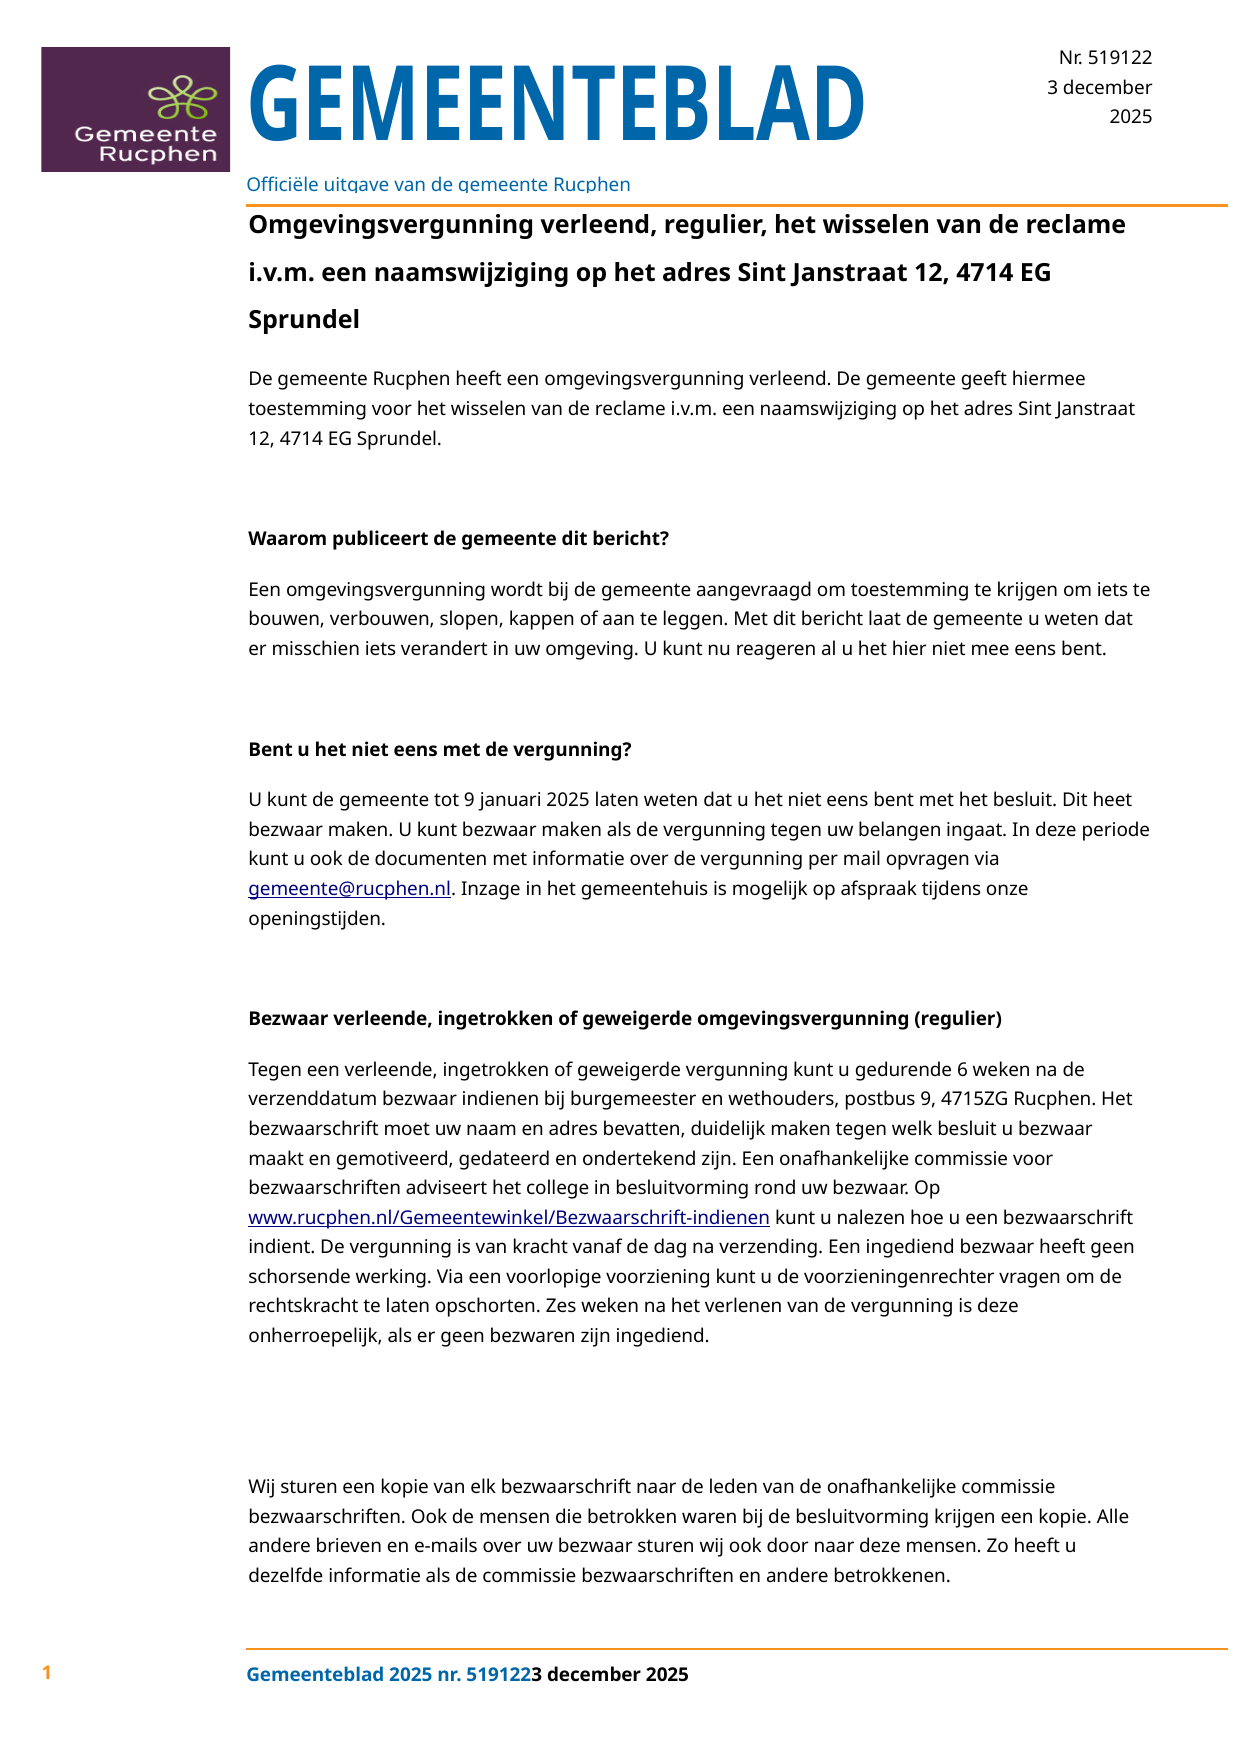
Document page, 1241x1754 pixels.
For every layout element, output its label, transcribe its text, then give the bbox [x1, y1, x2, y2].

picture [41, 47, 231, 172]
text Een omgevingsvergunning wordt bij de gemeente aangevraagd om toestemming te krijgen om iets te bouwen, verbouwen, slopen, kappen of aan te leggen. Met dit bericht laat de gemeente u weten dat er misschien iets verandert in uw omgeving. U kunt nu reageren al u het hier niet mee eens bent. [248, 576, 1152, 661]
text Bezwaar verleende, ingetrokken of geweigerde omgevingsvergunning (regulier) [248, 1006, 1152, 1031]
text Waarom publiceert de gemeente dit bericht? [248, 526, 1152, 551]
text Bent u het niet eens met de vergunning? [248, 736, 1152, 762]
text Omgevingsvergunning verleend, regulier, het wisselen van de reclame i.v.m. een naamswijziging op het adres Sint Janstraat 12, 4714 EG Sprundel [248, 207, 1152, 336]
text De gemeente Rucphen heeft een omgevingsvergunning verleend. De gemeente geeft hiermee toestemming voor het wisselen van de reclame i.v.m. een naamswijziging op het adres Sint Janstraat 12, 4714 EG Sprundel. [248, 366, 1152, 450]
text Wij sturen een kopie van elk bezwaarschrift naar de leden van de onafhankelijke commissie bezwaarschriften. Ook de mensen die betrokken waren bij de besluitvorming krijgen een kopie. Alle andere brieven en e-mails over uw bezwaar sturen wij ook door naar deze mensen. Zo heeft u dezelfde informatie als de commissie bezwaarschriften en andere betrokkenen. [248, 1473, 1152, 1588]
text Tegen een verleende, ingetrokken of geweigerde vergunning kunt u gedurende 6 weken na de verzenddatum bezwaar indienen bij burgemeester en wethouders, postbus 9, 4715ZG Rucphen. Het bezwaarschrift moet uw naam en adres bevatten, duidelijk maken tegen welk besluit u bezwaar maakt en gemotiveerd, gedateerd en ondertekend zijn. Een onafhankelijke commissie voor bezwaarschriften adviseert het college in besluitvorming rond uw bezwaar. Op www.rucphen.nl/Gemeentewinkel/Bezwaarschrift-indienen kunt u nalezen hoe u een bezwaarschrift indient. De vergunning is van kracht vanaf de dag na verzending. Een ingediend bezwaar heeft geen schorsende werking. Via een voorlopige voorziening kunt u de voorzieningenrechter vragen om de rechtskracht te laten opschorten. Zes weken na het verlenen van de vergunning is deze onherroepelijk, als er geen bezwaren zijn ingediend. [248, 1056, 1152, 1348]
text U kunt de gemeente tot 9 januari 2025 laten weten dat u het niet eens bent met het besluit. Dit heet bezwaar maken. U kunt bezwaar maken als de vergunning tegen uw belangen ingaat. In deze periode kunt u ook de documenten met informatie over de vergunning per mail opvragen via gemeente@rucphen.nl. Inzage in het gemeentehuis is mogelijk op afspraak tijdens onze openingstijden. [248, 786, 1152, 930]
